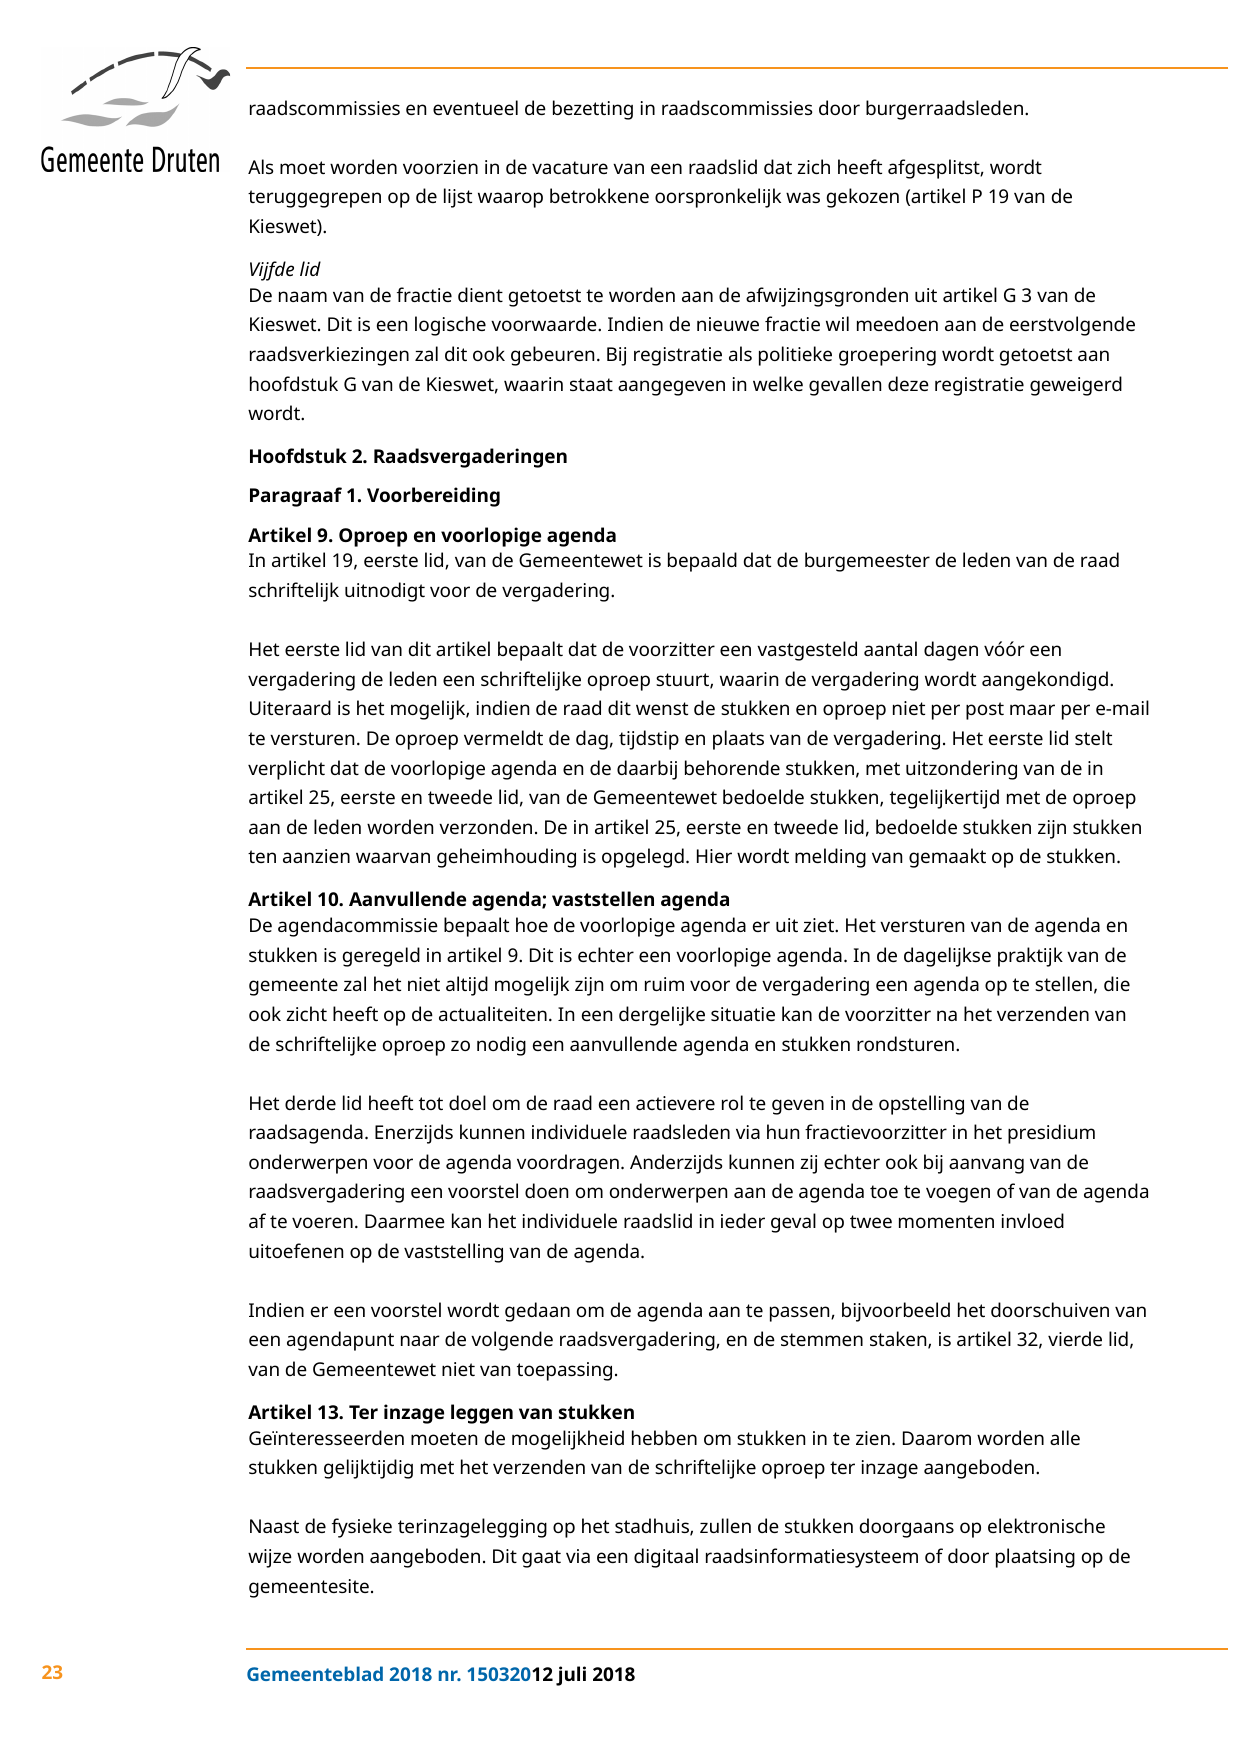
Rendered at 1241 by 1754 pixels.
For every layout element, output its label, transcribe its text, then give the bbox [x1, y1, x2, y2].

text Als moet worden voorzien in de vacature van een raadslid dat zich heeft afgesplitst, wordt teruggegrepen op de lijst waarop betrokkene oorspronkelijk was gekozen (artikel P 19 van de Kieswet). [248, 154, 1152, 239]
text Naast de fysieke terinzagelegging op het stadhuis, zullen de stukken doorgaans op elektronische wijze worden aangeboden. Dit gaat via een digitaal raadsinformatiesysteem of door plaatsing op de gemeentesite. [248, 1514, 1152, 1599]
text Indien er een voorstel wordt gedaan om de agenda aan te passen, bijvoorbeeld het doorschuiven van een agendapunt naar de volgende raadsvergadering, en de stemmen staken, is artikel 32, vierde lid, van de Gemeentewet niet van toepassing. [248, 1297, 1152, 1382]
text De agendacommissie bepaalt hoe de voorlopige agenda er uit ziet. Het versturen van de agenda en stukken is geregeld in artikel 9. Dit is echter een voorlopige agenda. In de dagelijkse praktijk van de gemeente zal het niet altijd mogelijk zijn om ruim voor de vergadering een agenda op te stellen, die ook zicht heeft op de actualiteiten. In een dergelijke situatie kan de voorzitter na het verzenden van de schriftelijke oproep zo nodig een aanvullende agenda en stukken rondsturen. [248, 912, 1152, 1056]
text Artikel 9. Oproep en voorlopige agenda [248, 522, 1152, 548]
text Artikel 10. Aanvullende agenda; vaststellen agenda [248, 887, 1152, 912]
text In artikel 19, eerste lid, van de Gemeentewet is bepaald dat de burgemeester de leden van de raad schriftelijk uitnodigt voor de vergadering. [248, 548, 1152, 603]
text Het derde lid heeft tot doel om de raad een actievere rol te geven in de opstelling van de raadsagenda. Enerzijds kunnen individuele raadsleden via hun fractievoorzitter in het presidium onderwerpen voor de agenda voordragen. Anderzijds kunnen zij echter ook bij aanvang van de raadsvergadering een voorstel doen om onderwerpen aan de agenda toe te voegen of van de agenda af te voeren. Daarmee kan het individuele raadslid in ieder geval op twee momenten invloed uitoefenen op de vaststelling van de agenda. [248, 1090, 1152, 1263]
text Vijfde lid [248, 256, 1152, 282]
text Hoofdstuk 2. Raadsvergaderingen [248, 443, 1152, 469]
text Artikel 13. Ter inzage leggen van stukken [248, 1399, 1152, 1425]
text De naam van de fractie dient getoetst te worden aan de afwijzingsgronden uit artikel G 3 van de Kieswet. Dit is een logische voorwaarde. Indien de nieuwe fractie wil meedoen aan de eerstvolgende raadsverkiezingen zal dit ook gebeuren. Bij registratie als politieke groepering wordt getoetst aan hoofdstuk G van de Kieswet, waarin staat aangegeven in welke gevallen deze registratie geweigerd wordt. [248, 282, 1152, 426]
picture [41, 47, 231, 172]
text Het eerste lid van dit artikel bepaalt dat de voorzitter een vastgesteld aantal dagen vóór een vergadering de leden een schriftelijke oproep stuurt, waarin de vergadering wordt aangekondigd. Uiteraard is het mogelijk, indien de raad dit wenst de stukken en oproep niet per post maar per e-mail te versturen. De oproep vermeldt de dag, tijdstip en plaats van de vergadering. Het eerste lid stelt verplicht dat de voorlopige agenda en de daarbij behorende stukken, met uitzondering van de in artikel 25, eerste en tweede lid, van de Gemeentewet bedoelde stukken, tegelijkertijd met de oproep aan de leden worden verzonden. De in artikel 25, eerste en tweede lid, bedoelde stukken zijn stukken ten aanzien waarvan geheimhouding is opgelegd. Hier wordt melding van gemaakt op de stukken. [248, 636, 1152, 869]
text Paragraaf 1. Voorbereiding [248, 483, 1152, 508]
text raadscommissies en eventueel de bezetting in raadscommissies door burgerraadsleden. [248, 95, 1152, 121]
text Geïnteresseerden moeten de mogelijkheid hebben om stukken in te zien. Daarom worden alle stukken gelijktijdig met het verzenden van de schriftelijke oproep ter inzage aangeboden. [248, 1425, 1152, 1480]
